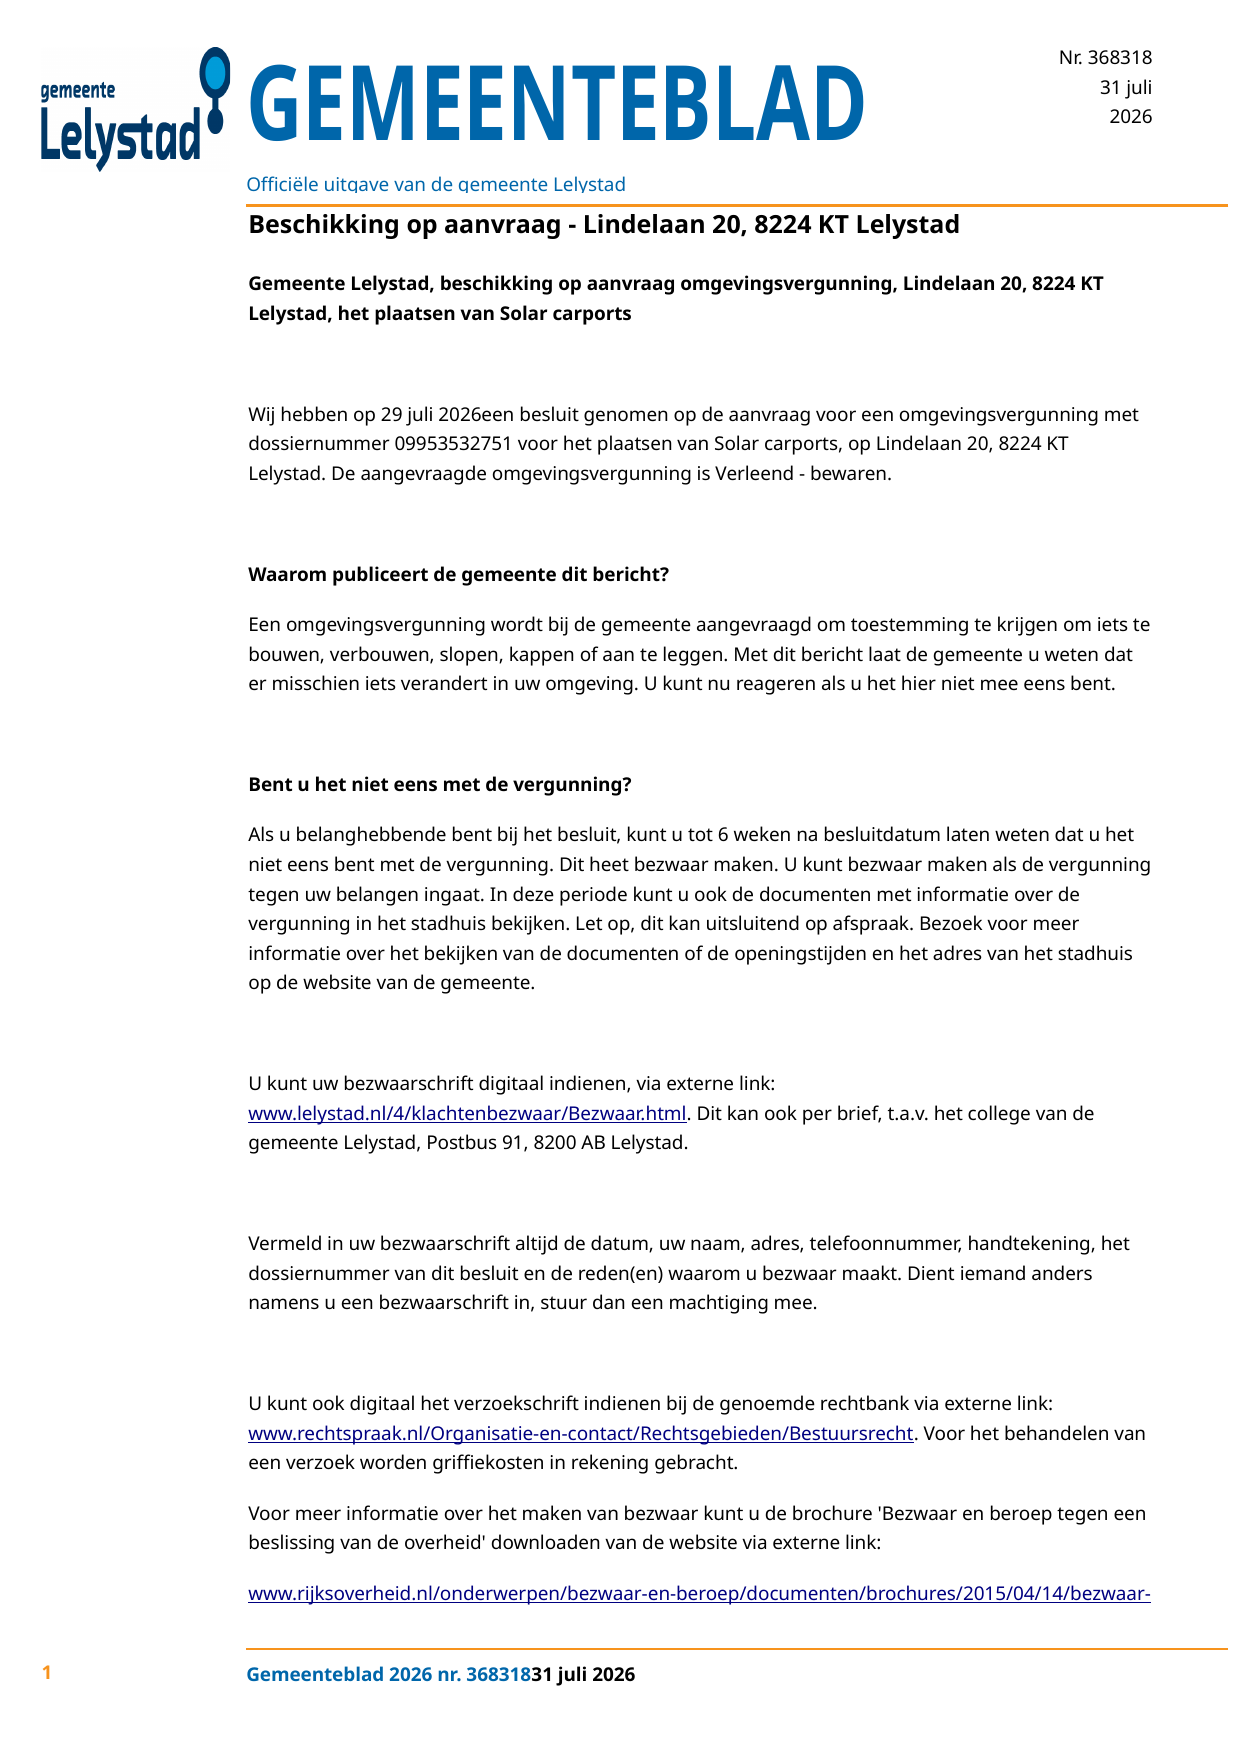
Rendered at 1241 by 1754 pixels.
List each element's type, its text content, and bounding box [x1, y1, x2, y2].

text Gemeente Lelystad, beschikking op aanvraag omgevingsvergunning, Lindelaan 20, 8224 KT Lelystad, het plaatsen van Solar carports [248, 270, 1152, 326]
picture [41, 47, 231, 172]
text Wij hebben op 29 juli 2026een besluit genomen op de aanvraag voor een omgevingsvergunning met dossiernummer 09953532751 voor het plaatsen van Solar carports, op Lindelaan 20, 8224 KT Lelystad. De aangevraagde omgevingsvergunning is Verleend - bewaren. [248, 401, 1152, 486]
text Als u belanghebbende bent bij het besluit, kunt u tot 6 weken na besluitdatum laten weten dat u het niet eens bent met de vergunning. Dit heet bezwaar maken. U kunt bezwaar maken als de vergunning tegen uw belangen ingaat. In deze periode kunt u ook de documenten met informatie over de vergunning in het stadhuis bekijken. Let op, dit kan uitsluitend op afspraak. Bezoek voor meer informatie over het bekijken van de documenten of de openingstijden en het adres van het stadhuis op de website van de gemeente. [248, 822, 1152, 995]
text Waarom publiceert de gemeente dit bericht? [248, 561, 1152, 586]
text www.rijksoverheid.nl/onderwerpen/bezwaar-en-beroep/documenten/brochures/2015/04/14/bezwaar- [248, 1580, 1152, 1606]
text U kunt uw bezwaarschrift digitaal indienen, via externe link: www.lelystad.nl/4/klachtenbezwaar/Bezwaar.html. Dit kan ook per brief, t.a.v. het college van de gemeente Lelystad, Postbus 91, 8200 AB Lelystad. [248, 1070, 1152, 1155]
text Bent u het niet eens met de vergunning? [248, 771, 1152, 797]
text Voor meer informatie over het maken van bezwaar kunt u de brochure 'Bezwaar en beroep tegen een beslissing van de overheid' downloaden van de website via externe link: [248, 1500, 1152, 1555]
text Een omgevingsvergunning wordt bij de gemeente aangevraagd om toestemming te krijgen om iets te bouwen, verbouwen, slopen, kappen of aan te leggen. Met dit bericht laat de gemeente u weten dat er misschien iets verandert in uw omgeving. U kunt nu reageren als u het hier niet mee eens bent. [248, 611, 1152, 696]
text Beschikking op aanvraag - Lindelaan 20, 8224 KT Lelystad [248, 207, 1152, 241]
text U kunt ook digitaal het verzoekschrift indienen bij de genoemde rechtbank via externe link: www.rechtspraak.nl/Organisatie-en-contact/Rechtsgebieden/Bestuursrecht. Voor het behandelen van een verzoek worden griffiekosten in rekening gebracht. [248, 1390, 1152, 1475]
text Vermeld in uw bezwaarschrift altijd de datum, uw naam, adres, telefoonnummer, handtekening, het dossiernummer van dit besluit en de reden(en) waarom u bezwaar maakt. Dient iemand anders namens u een bezwaarschrift in, stuur dan een machtiging mee. [248, 1230, 1152, 1315]
